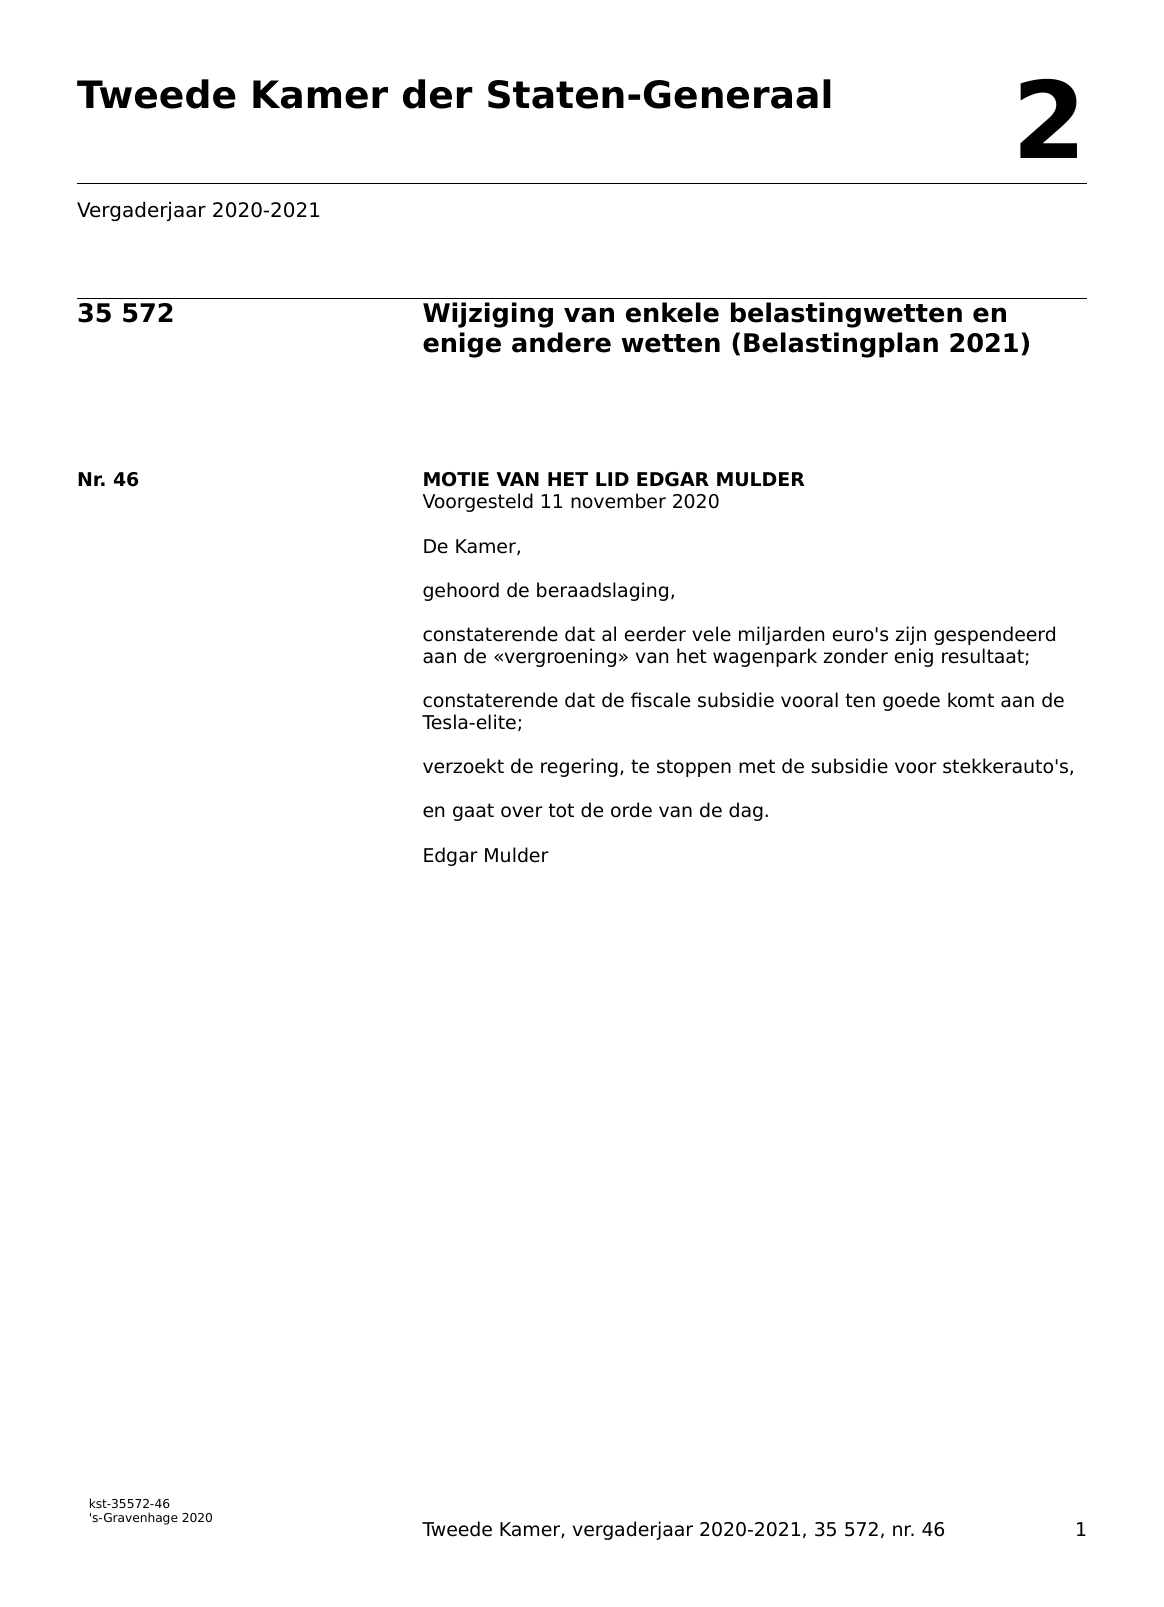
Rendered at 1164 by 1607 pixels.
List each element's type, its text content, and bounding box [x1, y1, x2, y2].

table_cell Vergaderjaar 2020-2021 [77, 184, 1087, 298]
text en gaat over tot de orde van de dag. [422, 800, 1087, 822]
text kst-35572-46 [88, 1497, 323, 1511]
text Voorgesteld 11 november 2020 [422, 491, 1087, 513]
subtitle Nr. 46 MOTIE VAN HET LID EDGAR MULDER [77, 469, 1087, 491]
text verzoekt de regering, te stoppen met de subsidie voor stekkerauto's, [422, 756, 1087, 778]
text Edgar Mulder [422, 844, 1087, 866]
text constaterende dat al eerder vele miljarden euro's zijn gespendeerd aan de «vergroening» van het wagenpark zonder enig resultaat; [422, 624, 1087, 668]
text gehoord de beraadslaging, [422, 580, 1087, 602]
table_header Tweede Kamer der Staten-Generaal [77, 59, 886, 183]
subtitle 35 572 Wijziging van enkele belastingwetten en enige andere wetten (Belastingplan 2021) [77, 299, 1087, 358]
text De Kamer, [422, 536, 1087, 557]
table_header 2 [886, 59, 1087, 183]
text 's-Gravenhage 2020 [88, 1511, 323, 1525]
text constaterende dat de fiscale subsidie vooral ten goede komt aan de Tesla-elite; [422, 690, 1087, 734]
